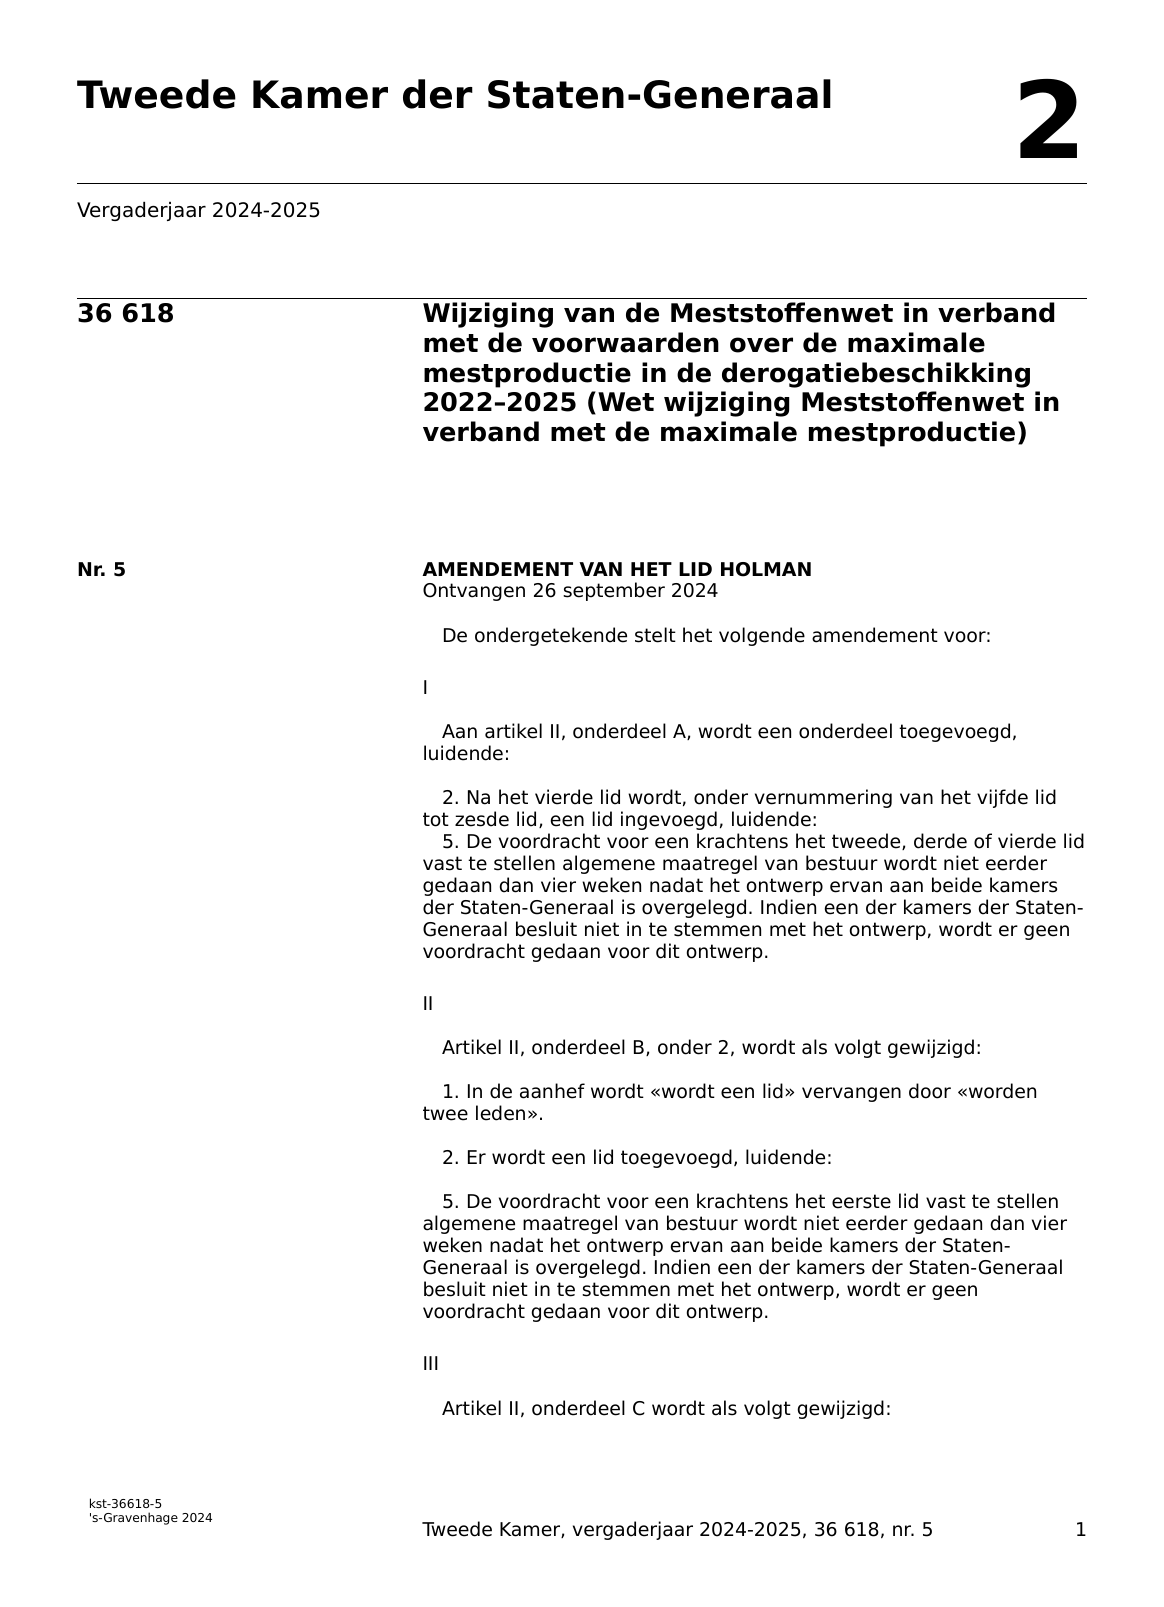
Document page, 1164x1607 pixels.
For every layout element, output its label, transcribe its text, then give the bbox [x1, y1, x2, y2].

text Artikel II, onderdeel C wordt als volgt gewijzigd: [422, 1397, 1087, 1419]
table_cell Vergaderjaar 2024-2025 [77, 184, 1087, 298]
text 1. In de aanhef wordt «wordt een lid» vervangen door «worden twee leden». [422, 1081, 1087, 1125]
subtitle III [422, 1353, 1087, 1375]
text Artikel II, onderdeel B, onder 2, wordt als volgt gewijzigd: [422, 1037, 1087, 1059]
subtitle I [422, 677, 1087, 698]
table_header 2 [886, 59, 1087, 183]
text Aan artikel II, onderdeel A, wordt een onderdeel toegevoegd, luidende: [422, 721, 1087, 765]
subtitle 36 618 Wijziging van de Meststoffenwet in verband met de voorwaarden over de maximale mestproductie in de derogatiebeschikking 2022–2025 (Wet wijziging Meststoffenwet in verband met de maximale mestproductie) [77, 299, 1087, 447]
text De ondergetekende stelt het volgende amendement voor: [422, 624, 1087, 647]
text Ontvangen 26 september 2024 [422, 580, 1087, 602]
subtitle II [422, 993, 1087, 1015]
text 2. Na het vierde lid wordt, onder vernummering van het vijfde lid tot zesde lid, een lid ingevoegd, luidende: [422, 787, 1087, 831]
text kst-36618-5 [88, 1497, 323, 1511]
text 2. Er wordt een lid toegevoegd, luidende: [422, 1147, 1087, 1169]
text 5. De voordracht voor een krachtens het tweede, derde of vierde lid vast te stellen algemene maatregel van bestuur wordt niet eerder gedaan dan vier weken nadat het ontwerp ervan aan beide kamers der Staten-Generaal is overgelegd. Indien een der kamers der Staten-Generaal besluit niet in te stemmen met het ontwerp, wordt er geen voordracht gedaan voor dit ontwerp. [422, 831, 1087, 963]
subtitle Nr. 5 AMENDEMENT VAN HET LID HOLMAN [77, 558, 1087, 580]
text 5. De voordracht voor een krachtens het eerste lid vast te stellen algemene maatregel van bestuur wordt niet eerder gedaan dan vier weken nadat het ontwerp ervan aan beide kamers der Staten-Generaal is overgelegd. Indien een der kamers der Staten-Generaal besluit niet in te stemmen met het ontwerp, wordt er geen voordracht gedaan voor dit ontwerp. [422, 1191, 1087, 1323]
table_header Tweede Kamer der Staten-Generaal [77, 59, 886, 183]
text 's-Gravenhage 2024 [88, 1511, 323, 1525]
